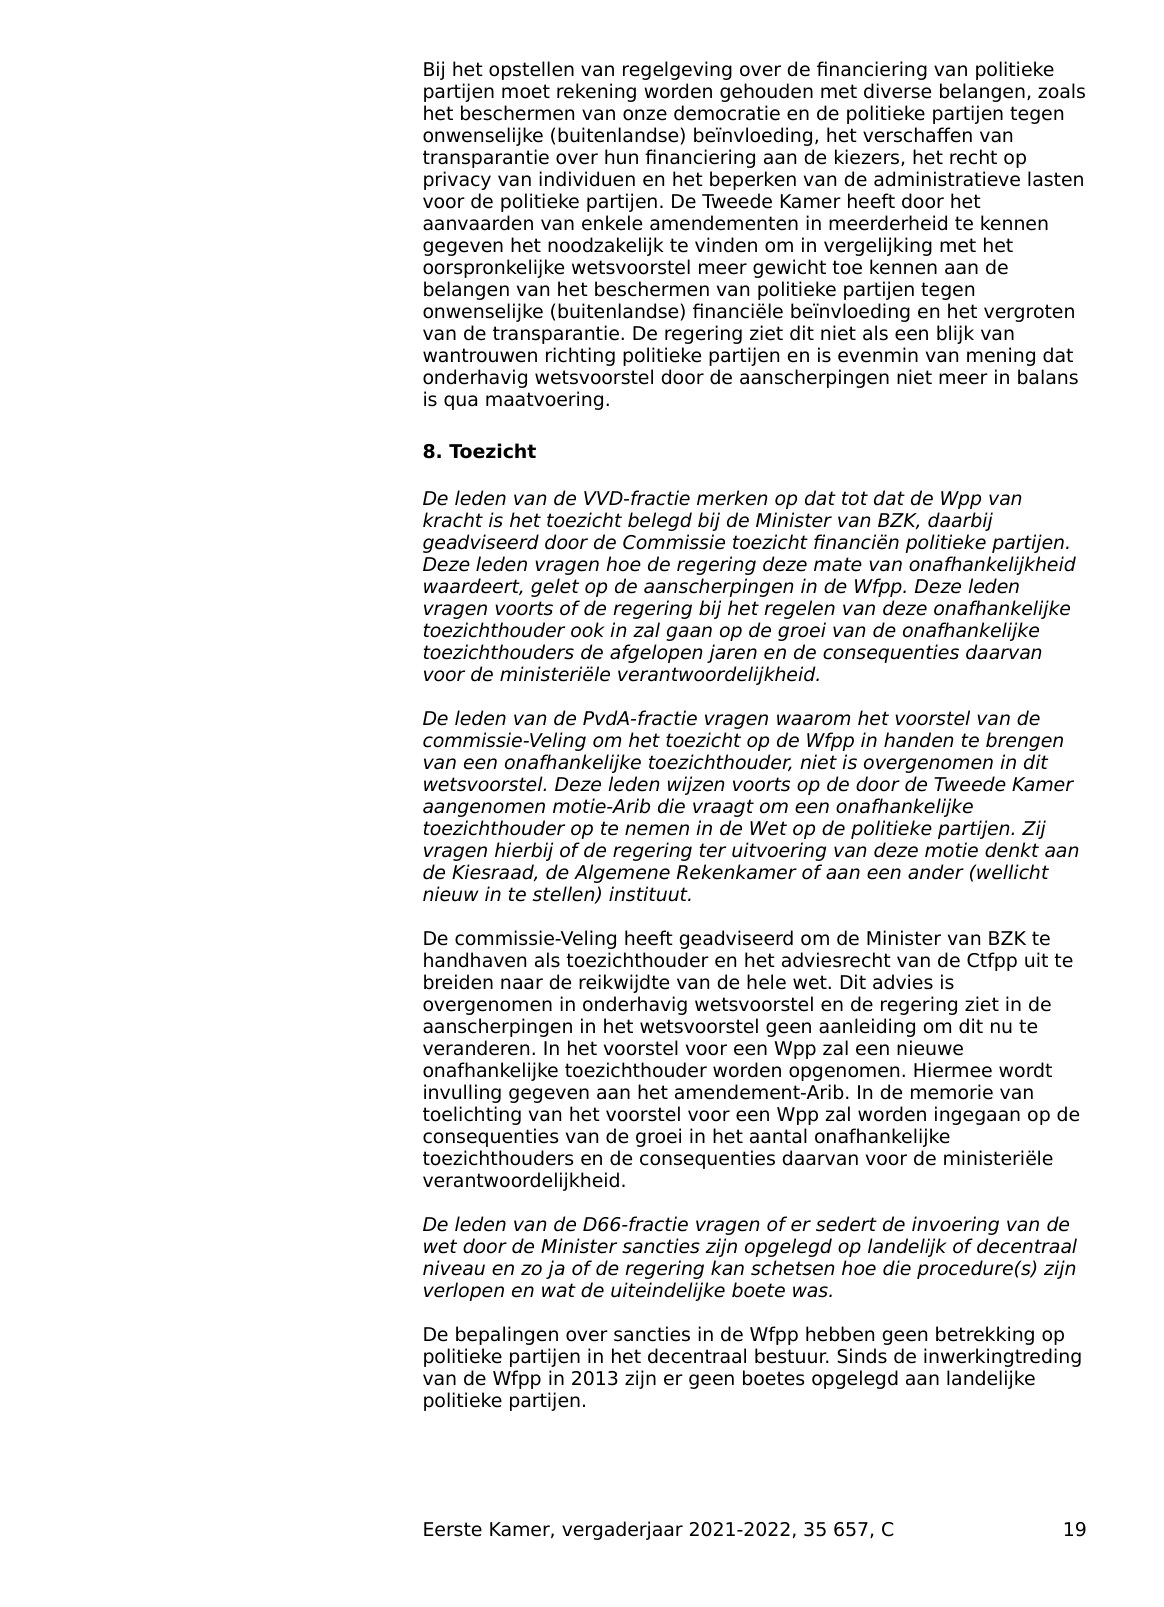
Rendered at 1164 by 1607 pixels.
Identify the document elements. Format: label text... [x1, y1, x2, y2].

text De leden van de D66-fractie vragen of er sedert de invoering van de wet door de Minister sancties zijn opgelegd op landelijk of decentraal niveau en zo ja of de regering kan schetsen hoe die procedure(s) zijn verlopen en wat de uiteindelijke boete was. [422, 1214, 1087, 1302]
text Bij het opstellen van regelgeving over de financiering van politieke partijen moet rekening worden gehouden met diverse belangen, zoals het beschermen van onze democratie en de politieke partijen tegen onwenselijke (buitenlandse) beïnvloeding, het verschaffen van transparantie over hun financiering aan de kiezers, het recht op privacy van individuen en het beperken van de administratieve lasten voor de politieke partijen. De Tweede Kamer heeft door het aanvaarden van enkele amendementen in meerderheid te kennen gegeven het noodzakelijk te vinden om in vergelijking met het oorspronkelijke wetsvoorstel meer gewicht toe kennen aan de belangen van het beschermen van politieke partijen tegen onwenselijke (buitenlandse) financiële beïnvloeding en het vergroten van de transparantie. De regering ziet dit niet als een blijk van wantrouwen richting politieke partijen en is evenmin van mening dat onderhavig wetsvoorstel door de aanscherpingen niet meer in balans is qua maatvoering. [422, 59, 1087, 411]
text De leden van de VVD-fractie merken op dat tot dat de Wpp van kracht is het toezicht belegd bij de Minister van BZK, daarbij geadviseerd door de Commissie toezicht financiën politieke partijen. Deze leden vragen hoe de regering deze mate van onafhankelijkheid waardeert, gelet op de aanscherpingen in de Wfpp. Deze leden vragen voorts of de regering bij het regelen van deze onafhankelijke toezichthouder ook in zal gaan op de groei van de onafhankelijke toezichthouders de afgelopen jaren en de consequenties daarvan voor de ministeriële verantwoordelijkheid. [422, 488, 1087, 686]
text De commissie-Veling heeft geadviseerd om de Minister van BZK te handhaven als toezichthouder en het adviesrecht van de Ctfpp uit te breiden naar de reikwijdte van de hele wet. Dit advies is overgenomen in onderhavig wetsvoorstel en de regering ziet in de aanscherpingen in het wetsvoorstel geen aanleiding om dit nu te veranderen. In het voorstel voor een Wpp zal een nieuwe onafhankelijke toezichthouder worden opgenomen. Hiermee wordt invulling gegeven aan het amendement-Arib. In de memorie van toelichting van het voorstel voor een Wpp zal worden ingegaan op de consequenties van de groei in het aantal onafhankelijke toezichthouders en de consequenties daarvan voor de ministeriële verantwoordelijkheid. [422, 928, 1087, 1191]
text De leden van de PvdA-fractie vragen waarom het voorstel van de commissie-Veling om het toezicht op de Wfpp in handen te brengen van een onafhankelijke toezichthouder, niet is overgenomen in dit wetsvoorstel. Deze leden wijzen voorts op de door de Tweede Kamer aangenomen motie-Arib die vraagt om een onafhankelijke toezichthouder op te nemen in de Wet op de politieke partijen. Zij vragen hierbij of de regering ter uitvoering van deze motie denkt aan de Kiesraad, de Algemene Rekenkamer of aan een ander (wellicht nieuw in te stellen) instituut. [422, 708, 1087, 906]
text De bepalingen over sancties in de Wfpp hebben geen betrekking op politieke partijen in het decentraal bestuur. Sinds de inwerkingtreding van de Wfpp in 2013 zijn er geen boetes opgelegd aan landelijke politieke partijen. [422, 1324, 1087, 1412]
subtitle 8. Toezicht [422, 441, 1087, 463]
